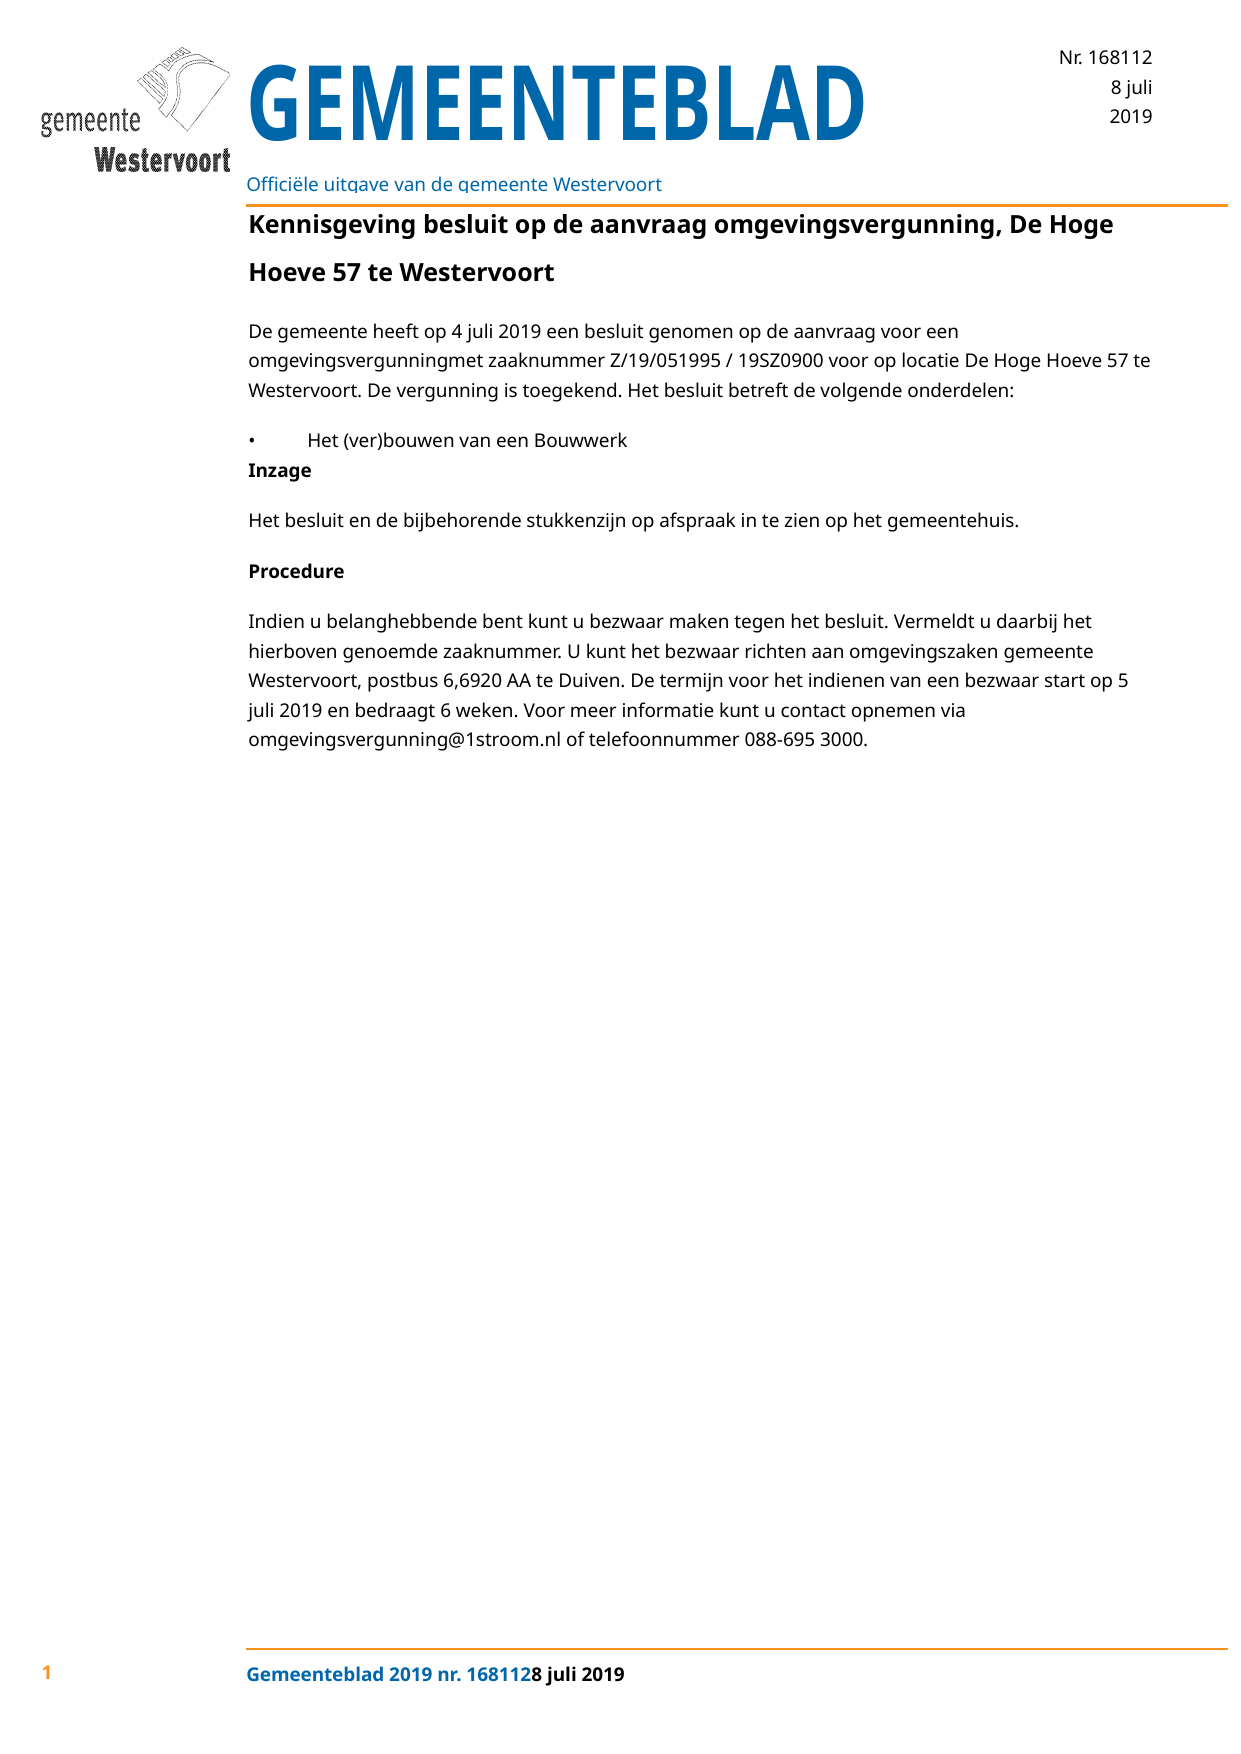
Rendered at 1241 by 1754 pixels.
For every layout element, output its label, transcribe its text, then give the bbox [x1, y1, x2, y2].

text Indien u belanghebbende bent kunt u bezwaar maken tegen het besluit. Vermeldt u daarbij het hierboven genoemde zaaknummer. U kunt het bezwaar richten aan omgevingszaken gemeente Westervoort, postbus 6,6920 AA te Duiven. De termijn voor het indienen van een bezwaar start op 5 juli 2019 en bedraagt 6 weken. Voor meer informatie kunt u contact opnemen via omgevingsvergunning@1stroom.nl of telefoonnummer 088-695 3000. [248, 608, 1152, 752]
text Inzage [248, 457, 1152, 483]
picture [41, 47, 231, 172]
text Kennisgeving besluit op de aanvraag omgevingsvergunning, De Hoge Hoeve 57 te Westervoort [248, 207, 1152, 288]
text De gemeente heeft op 4 juli 2019 een besluit genomen op de aanvraag voor een omgevingsvergunningmet zaaknummer Z/19/051995 / 19SZ0900 voor op locatie De Hoge Hoeve 57 te Westervoort. De vergunning is toegekend. Het besluit betreft de volgende onderdelen: [248, 318, 1152, 403]
text Het besluit en de bijbehorende stukkenzijn op afspraak in te zien op het gemeentehuis. [248, 507, 1152, 533]
list Het (ver)bouwen van een Bouwwerk [248, 427, 1152, 453]
text Procedure [248, 558, 1152, 584]
